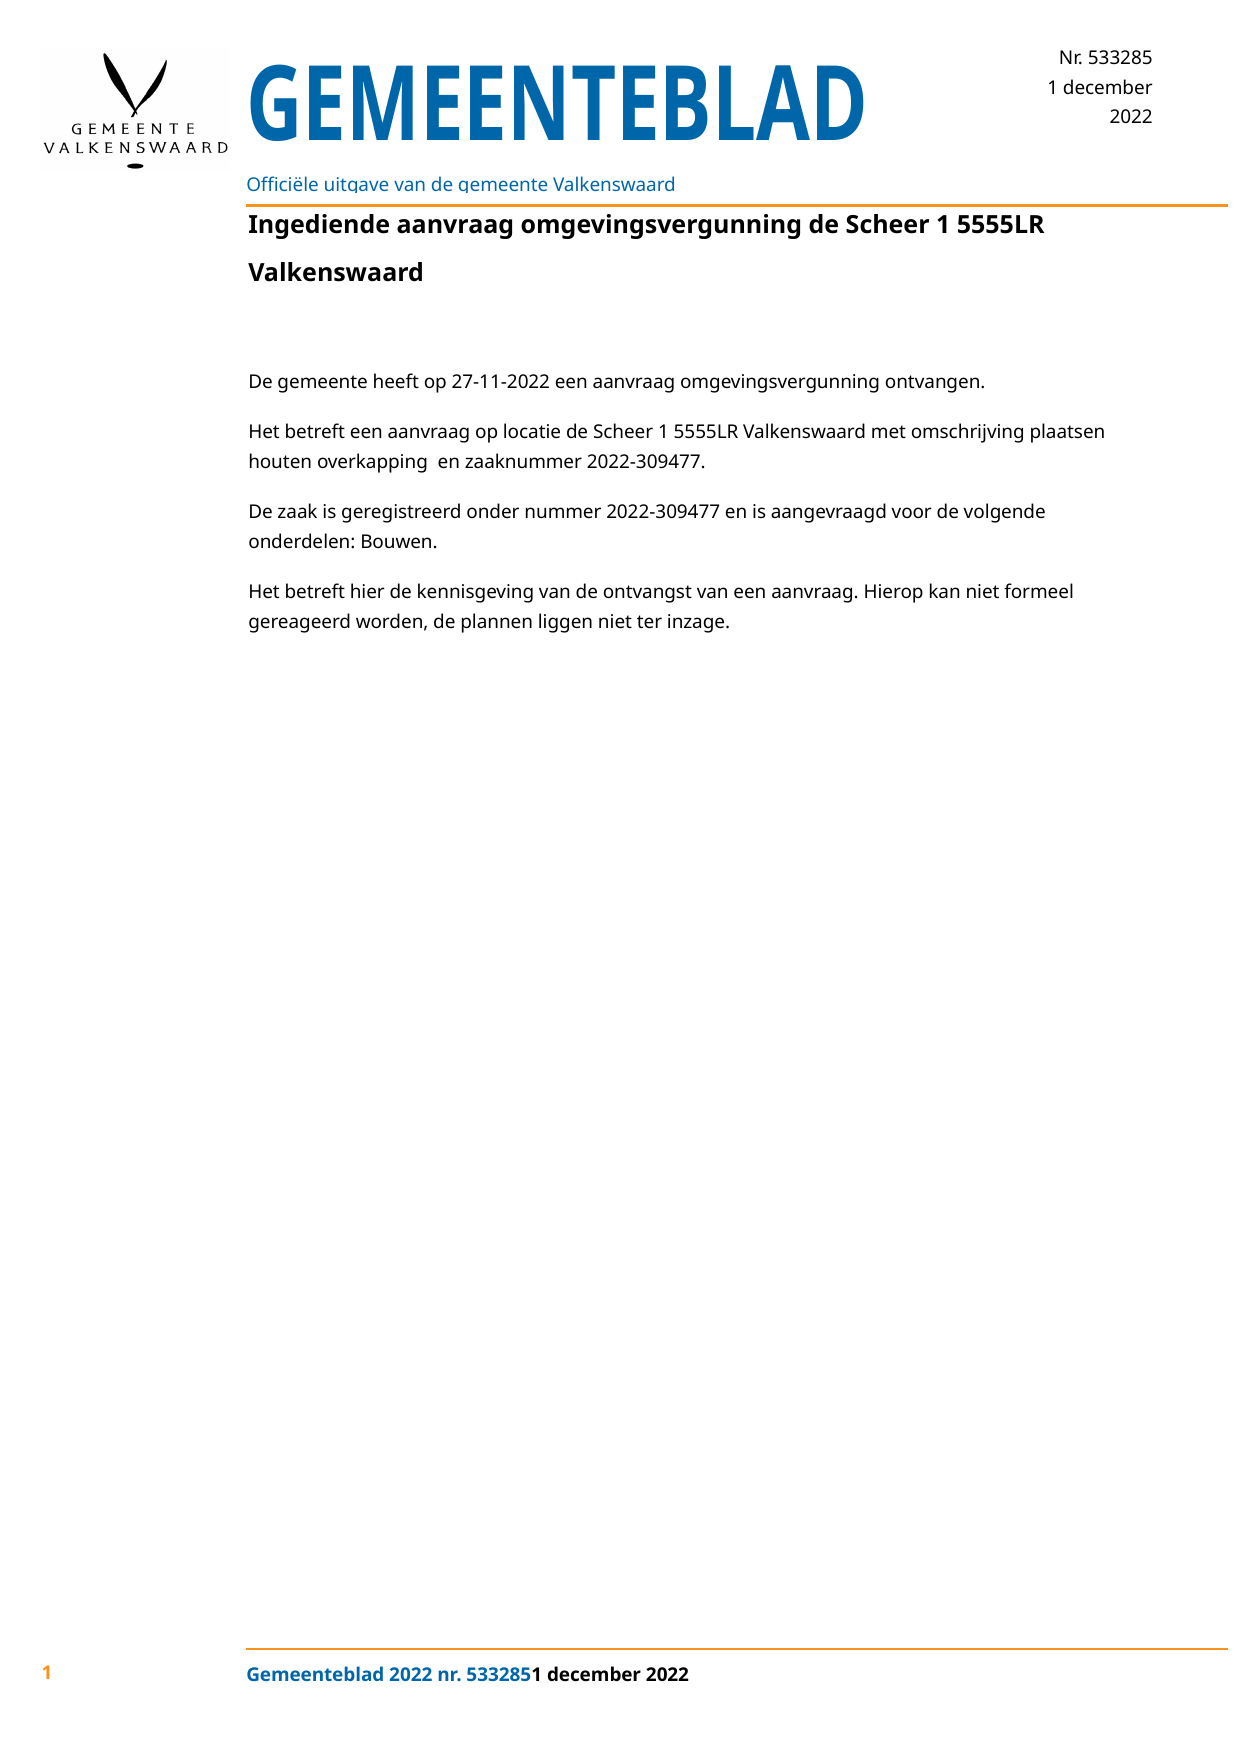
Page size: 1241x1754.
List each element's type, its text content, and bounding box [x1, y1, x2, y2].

picture [41, 47, 231, 172]
text De gemeente heeft op 27-11-2022 een aanvraag omgevingsvergunning ontvangen. [248, 368, 1152, 394]
text De zaak is geregistreerd onder nummer 2022-309477 en is aangevraagd voor de volgende onderdelen: Bouwen. [248, 499, 1152, 554]
text Ingediende aanvraag omgevingsvergunning de Scheer 1 5555LR Valkenswaard [248, 207, 1152, 288]
text Het betreft een aanvraag op locatie de Scheer 1 5555LR Valkenswaard met omschrijving plaatsen houten overkapping en zaaknummer 2022-309477. [248, 419, 1152, 474]
text Het betreft hier de kennisgeving van de ontvangst van een aanvraag. Hierop kan niet formeel gereageerd worden, de plannen liggen niet ter inzage. [248, 579, 1152, 634]
